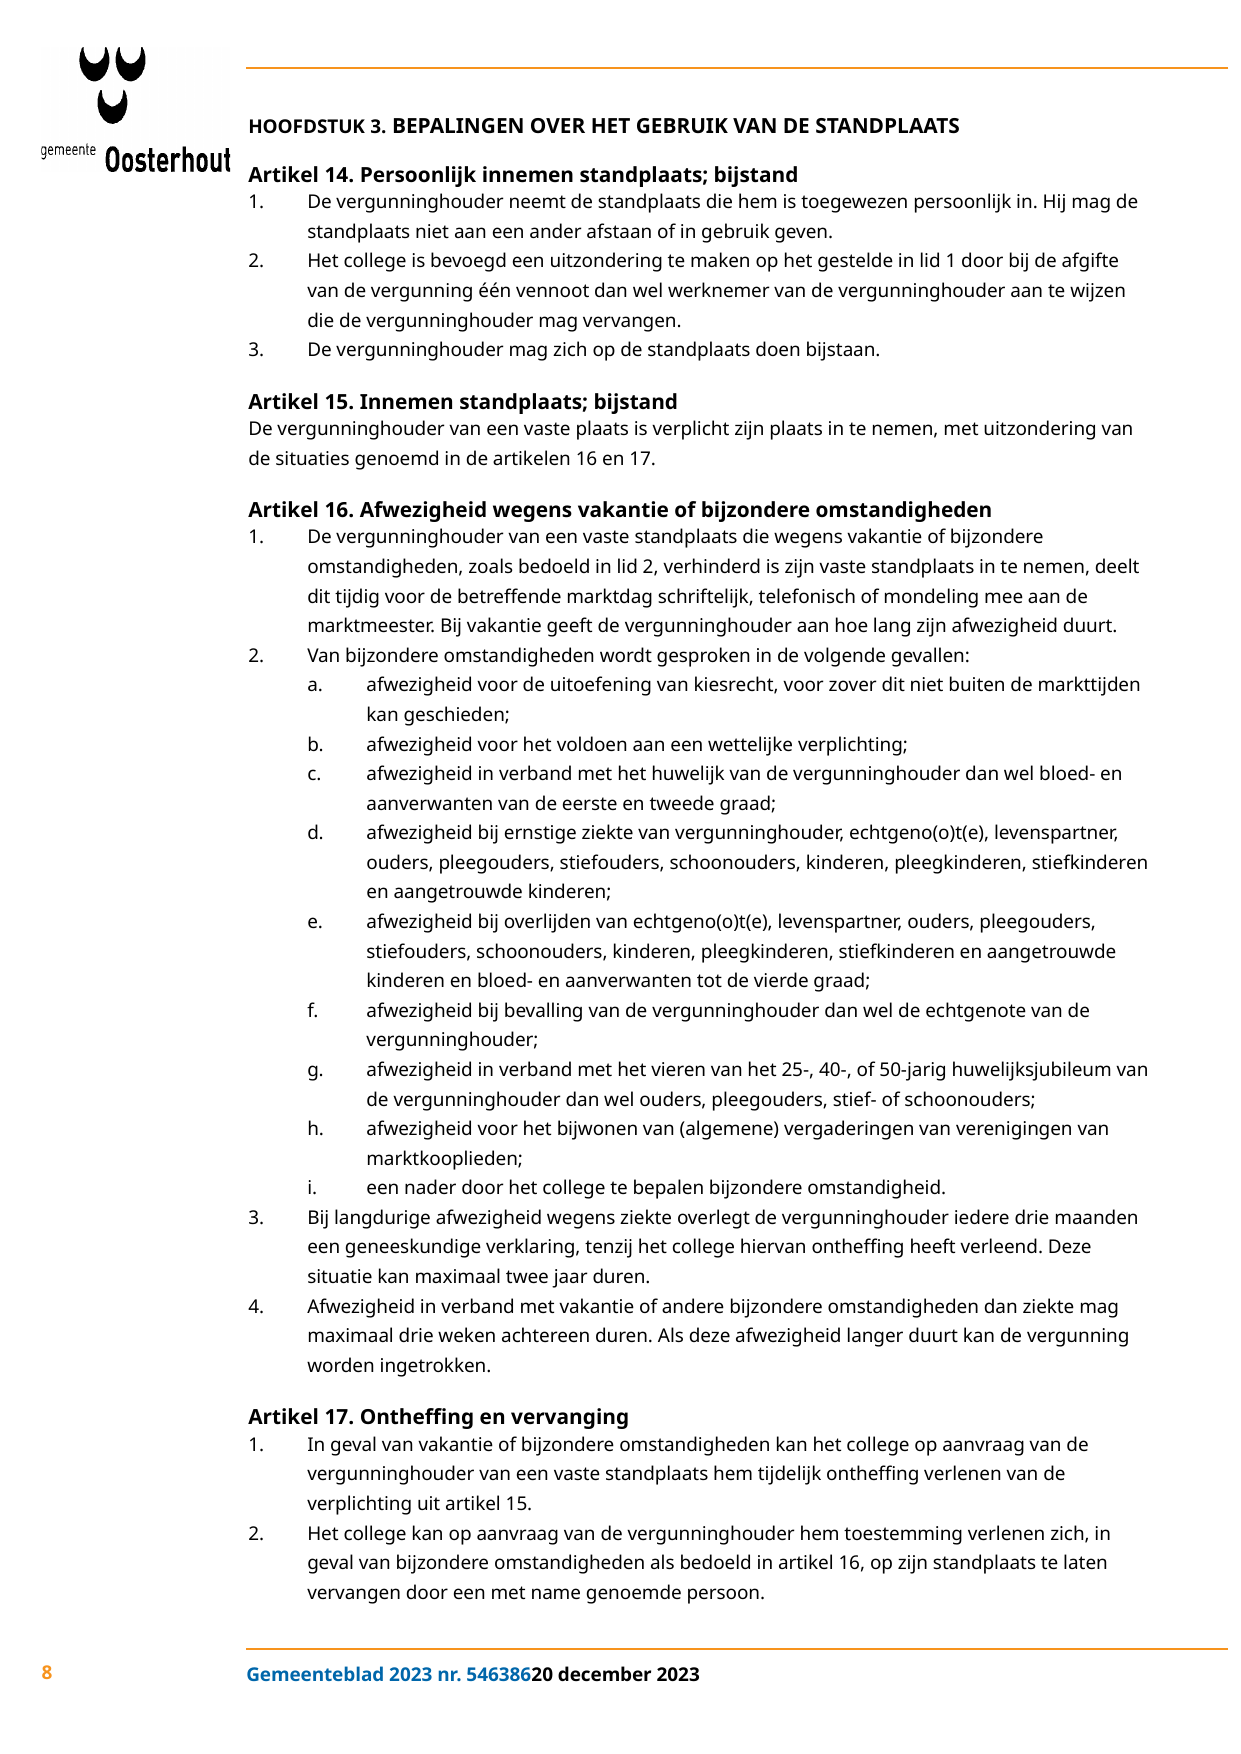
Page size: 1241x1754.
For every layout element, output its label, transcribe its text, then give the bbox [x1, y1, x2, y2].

list De vergunninghouder neemt de standplaats die hem is toegewezen persoonlijk in. Hij mag de standplaats niet aan een ander afstaan of in gebruik geven. [248, 188, 1152, 244]
text HOOFDSTUK 3. BEPALINGEN OVER HET GEBRUIK VAN DE STANDPLAATS [248, 111, 1152, 139]
list afwezigheid bij overlijden van echtgeno(o)t(e), levenspartner, ouders, pleegouders, stiefouders, schoonouders, kinderen, pleegkinderen, stiefkinderen en aangetrouwde kinderen en bloed- en aanverwanten tot de vierde graad; [307, 908, 1152, 993]
list Het college kan op aanvraag van de vergunninghouder hem toestemming verlenen zich, in geval van bijzondere omstandigheden als bedoeld in artikel 16, op zijn standplaats te laten vervangen door een met name genoemde persoon. [248, 1520, 1152, 1604]
list Afwezigheid in verband met vakantie of andere bijzondere omstandigheden dan ziekte mag maximaal drie weken achtereen duren. Als deze afwezigheid langer duurt kan de vergunning worden ingetrokken. [248, 1293, 1152, 1378]
list afwezigheid in verband met het vieren van het 25-, 40-, of 50-jarig huwelijksjubileum van de vergunninghouder dan wel ouders, pleegouders, stief- of schoonouders; [307, 1056, 1152, 1112]
text Artikel 15. Innemen standplaats; bijstand [248, 387, 1152, 415]
list Van bijzondere omstandigheden wordt gesproken in de volgende gevallen: [248, 642, 1152, 668]
list een nader door het college te bepalen bijzondere omstandigheid. [307, 1174, 1152, 1200]
list De vergunninghouder mag zich op de standplaats doen bijstaan. [248, 336, 1152, 362]
text Artikel 17. Ontheffing en vervanging [248, 1402, 1152, 1431]
list afwezigheid voor het bijwonen van (algemene) vergaderingen van verenigingen van marktkooplieden; [307, 1115, 1152, 1171]
text Artikel 16. Afwezigheid wegens vakantie of bijzondere omstandigheden [248, 495, 1152, 524]
list In geval van vakantie of bijzondere omstandigheden kan het college op aanvraag van de vergunninghouder van een vaste standplaats hem tijdelijk ontheffing verlenen van de verplichting uit artikel 15. [248, 1431, 1152, 1516]
text De vergunninghouder van een vaste plaats is verplicht zijn plaats in te nemen, met uitzondering van de situaties genoemd in de artikelen 16 en 17. [248, 415, 1152, 471]
list Bij langdurige afwezigheid wegens ziekte overlegt de vergunninghouder iedere drie maanden een geneeskundige verklaring, tenzij het college hiervan ontheffing heeft verleend. Deze situatie kan maximaal twee jaar duren. [248, 1204, 1152, 1289]
picture [41, 47, 231, 172]
list afwezigheid bij ernstige ziekte van vergunninghouder, echtgeno(o)t(e), levenspartner, ouders, pleegouders, stiefouders, schoonouders, kinderen, pleegkinderen, stiefkinderen en aangetrouwde kinderen; [307, 819, 1152, 904]
list Het college is bevoegd een uitzondering te maken op het gestelde in lid 1 door bij de afgifte van de vergunning één vennoot dan wel werknemer van de vergunninghouder aan te wijzen die de vergunninghouder mag vervangen. [248, 248, 1152, 333]
list De vergunninghouder van een vaste standplaats die wegens vakantie of bijzondere omstandigheden, zoals bedoeld in lid 2, verhinderd is zijn vaste standplaats in te nemen, deelt dit tijdig voor de betreffende marktdag schriftelijk, telefonisch of mondeling mee aan de marktmeester. Bij vakantie geeft de vergunninghouder aan hoe lang zijn afwezigheid duurt. [248, 524, 1152, 638]
text Artikel 14. Persoonlijk innemen standplaats; bijstand [248, 160, 1152, 188]
list afwezigheid voor de uitoefening van kiesrecht, voor zover dit niet buiten de markttijden kan geschieden; [307, 672, 1152, 727]
list afwezigheid bij bevalling van de vergunninghouder dan wel de echtgenote van de vergunninghouder; [307, 997, 1152, 1052]
list afwezigheid voor het voldoen aan een wettelijke verplichting; [307, 731, 1152, 757]
list afwezigheid in verband met het huwelijk van de vergunninghouder dan wel bloed- en aanverwanten van de eerste en tweede graad; [307, 760, 1152, 816]
